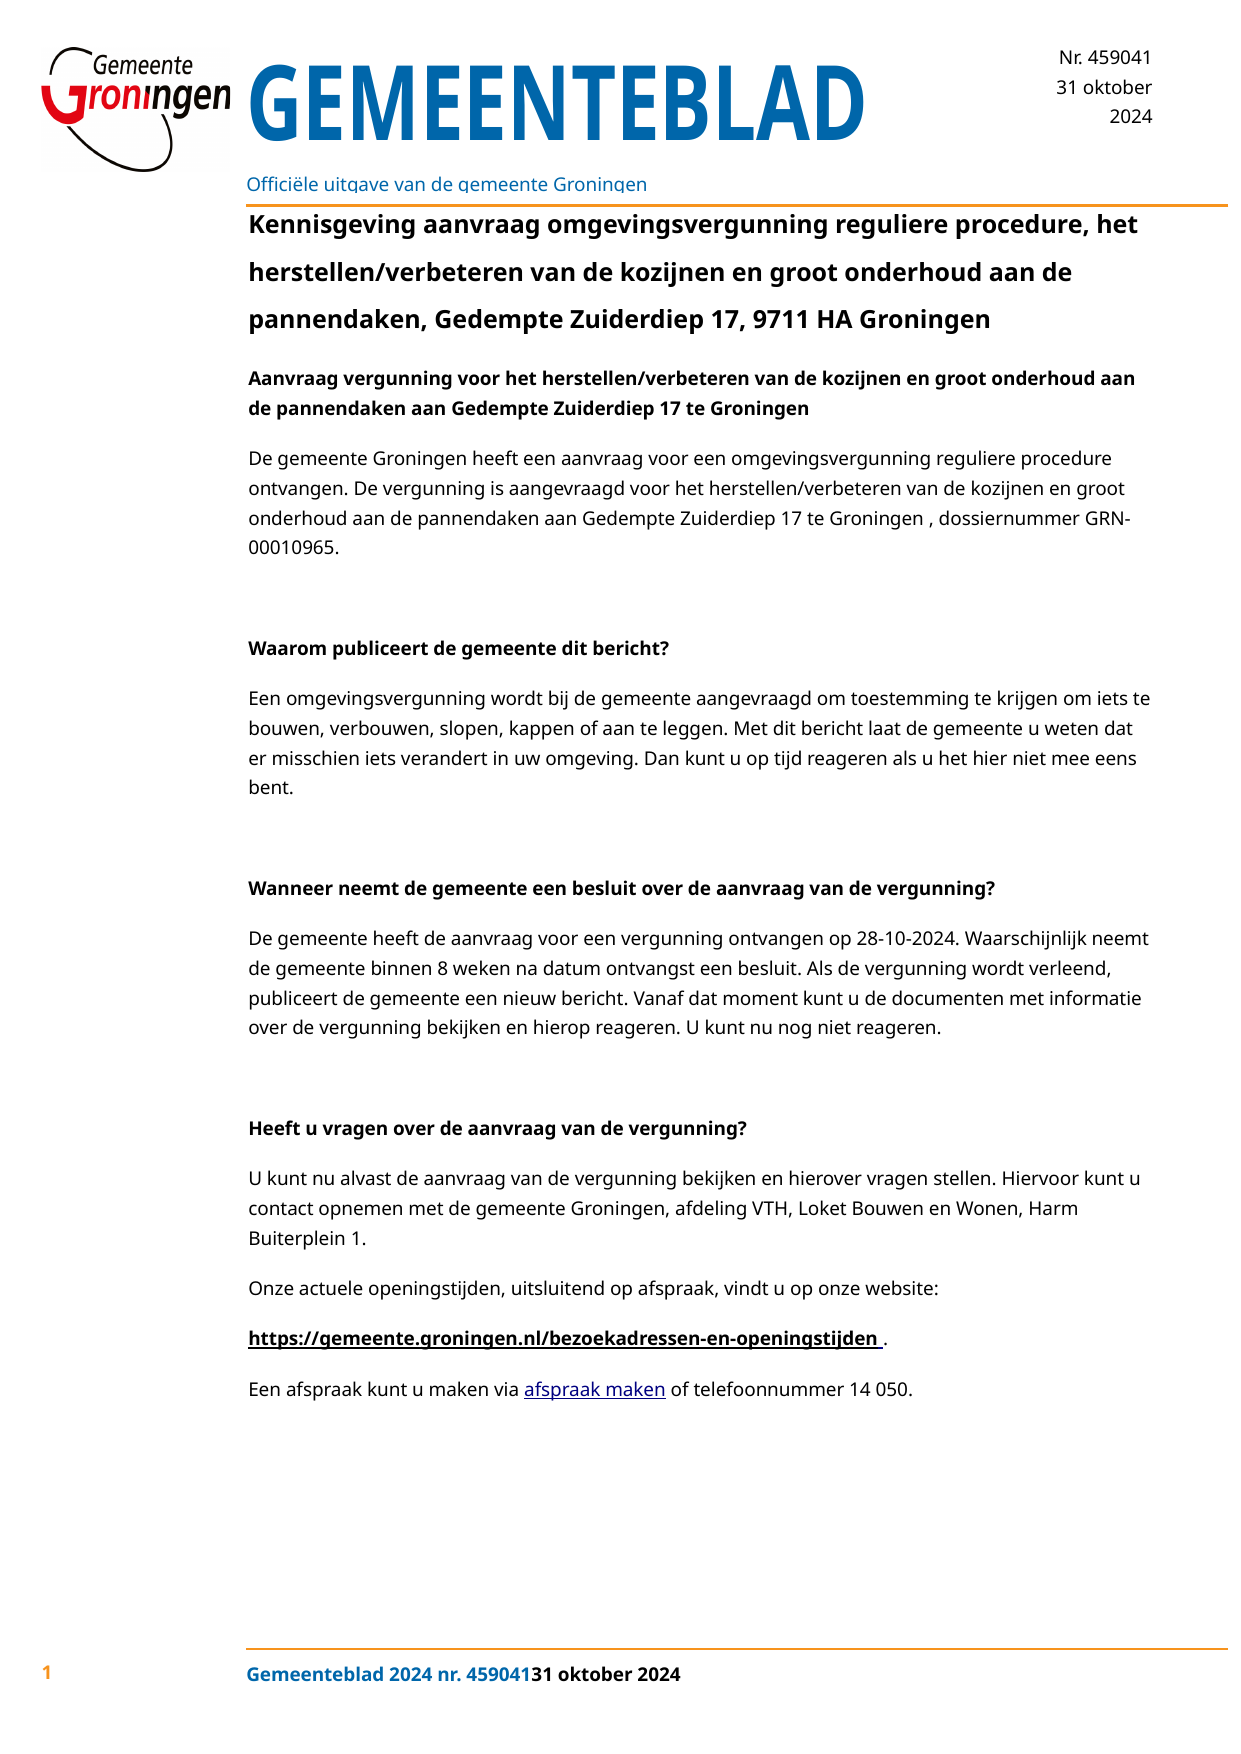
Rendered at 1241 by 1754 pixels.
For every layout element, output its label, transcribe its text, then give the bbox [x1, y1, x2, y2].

text Heeft u vragen over de aanvraag van de vergunning? [248, 1115, 1152, 1141]
text Een omgevingsvergunning wordt bij de gemeente aangevraagd om toestemming te krijgen om iets te bouwen, verbouwen, slopen, kappen of aan te leggen. Met dit bericht laat de gemeente u weten dat er misschien iets verandert in uw omgeving. Dan kunt u op tijd reageren als u het hier niet mee eens bent. [248, 686, 1152, 800]
text De gemeente heeft de aanvraag voor een vergunning ontvangen op 28-10-2024. Waarschijnlijk neemt de gemeente binnen 8 weken na datum ontvangst een besluit. Als de vergunning wordt verleend, publiceert de gemeente een nieuw bericht. Vanaf dat moment kunt u de documenten met informatie over de vergunning bekijken en hierop reageren. U kunt nu nog niet reageren. [248, 926, 1152, 1040]
picture [41, 47, 231, 172]
text De gemeente Groningen heeft een aanvraag voor een omgevingsvergunning reguliere procedure ontvangen. De vergunning is aangevraagd voor het herstellen/verbeteren van de kozijnen en groot onderhoud aan de pannendaken aan Gedempte Zuiderdiep 17 te Groningen , dossiernummer GRN-00010965. [248, 446, 1152, 560]
text Aanvraag vergunning voor het herstellen/verbeteren van de kozijnen en groot onderhoud aan de pannendaken aan Gedempte Zuiderdiep 17 te Groningen [248, 366, 1152, 421]
text Wanneer neemt de gemeente een besluit over de aanvraag van de vergunning? [248, 875, 1152, 901]
text Een afspraak kunt u maken via afspraak maken of telefoonnummer 14 050. [248, 1376, 1152, 1402]
text Waarom publiceert de gemeente dit bericht? [248, 635, 1152, 661]
text https://gemeente.groningen.nl/bezoekadressen-en-openingstijden . [248, 1326, 1152, 1351]
text Kennisgeving aanvraag omgevingsvergunning reguliere procedure, het herstellen/verbeteren van de kozijnen en groot onderhoud aan de pannendaken, Gedempte Zuiderdiep 17, 9711 HA Groningen [248, 207, 1152, 336]
text U kunt nu alvast de aanvraag van de vergunning bekijken en hierover vragen stellen. Hiervoor kunt u contact opnemen met de gemeente Groningen, afdeling VTH, Loket Bouwen en Wonen, Harm Buiterplein 1. [248, 1166, 1152, 1250]
text Onze actuele openingstijden, uitsluitend op afspraak, vindt u op onze website: [248, 1275, 1152, 1301]
